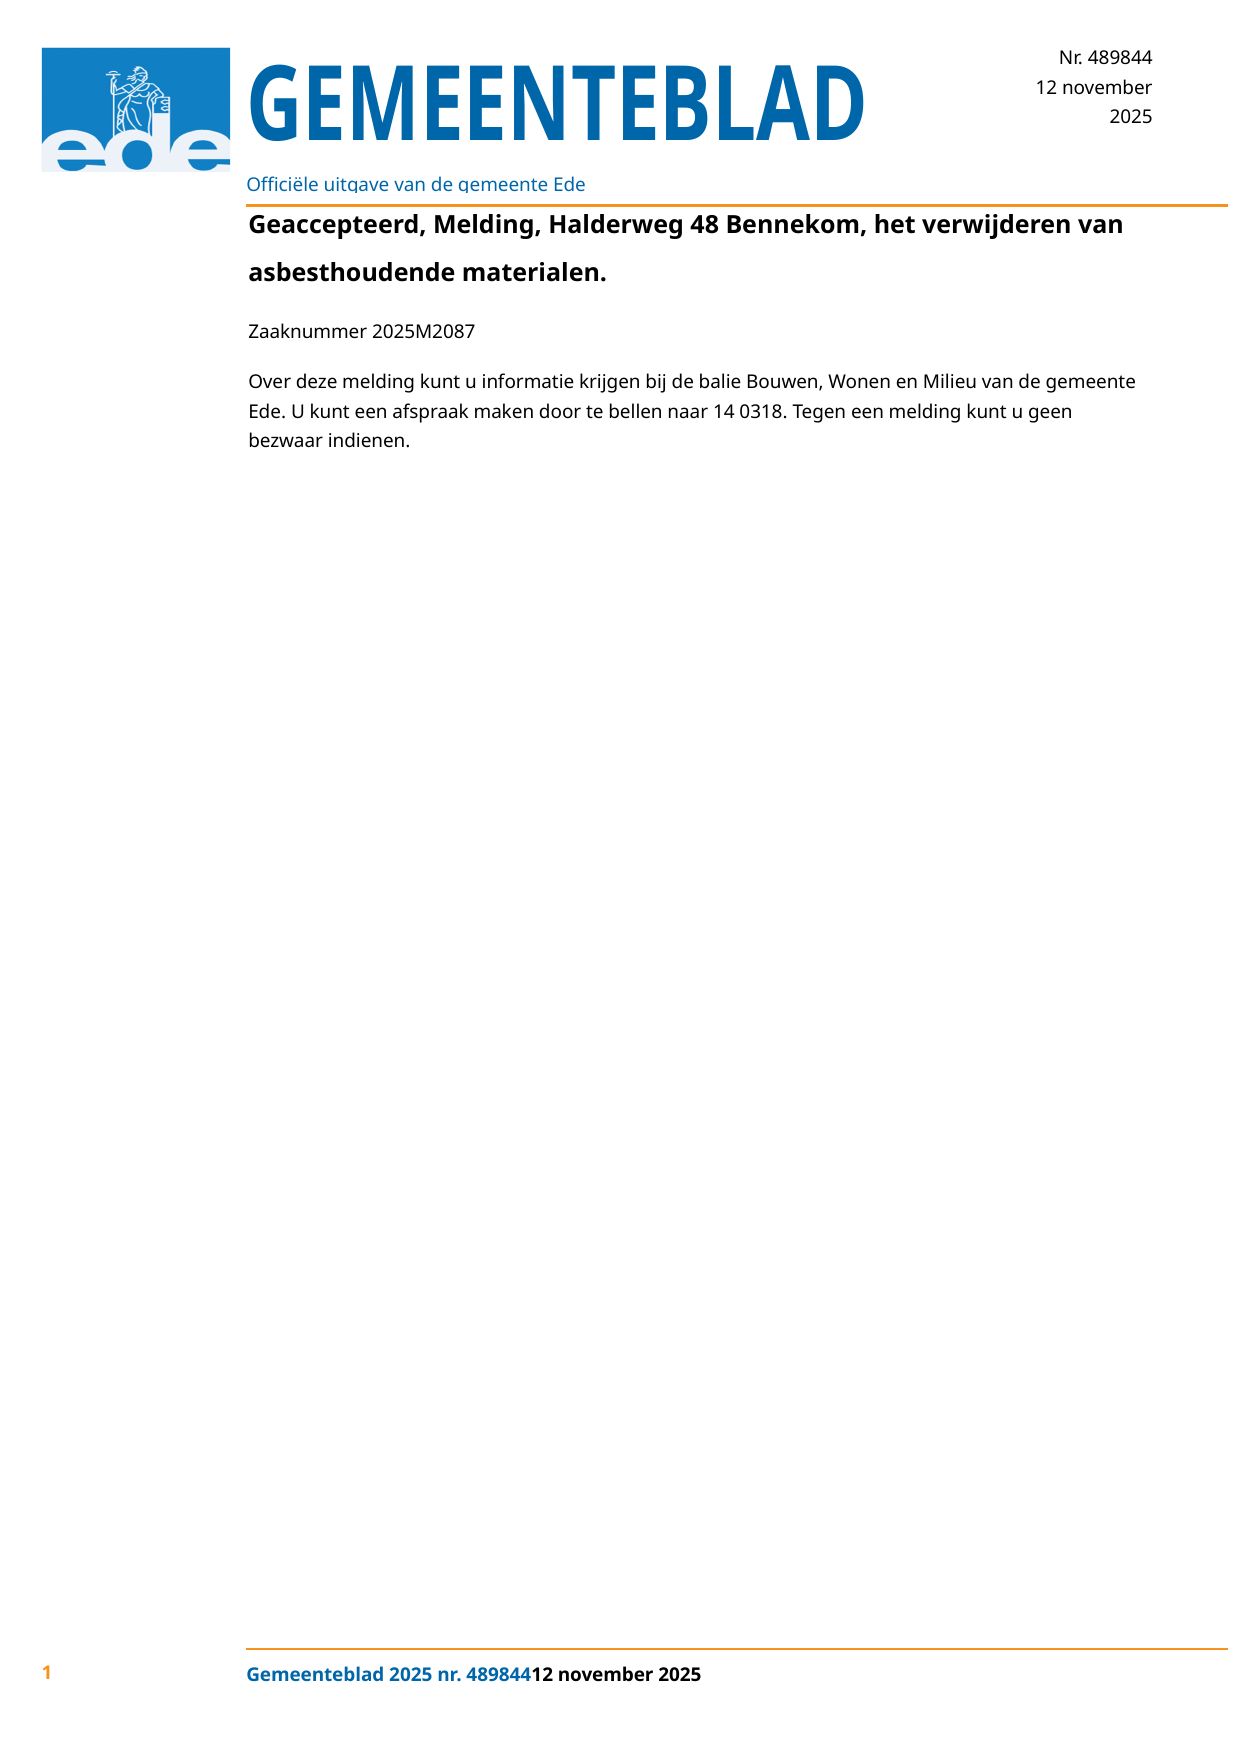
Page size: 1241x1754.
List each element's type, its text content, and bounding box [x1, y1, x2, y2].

text Zaaknummer 2025M2087 [248, 318, 1152, 344]
picture [41, 47, 231, 172]
text Over deze melding kunt u informatie krijgen bij de balie Bouwen, Wonen en Milieu van de gemeente Ede. U kunt een afspraak maken door te bellen naar 14 0318. Tegen een melding kunt u geen bezwaar indienen. [248, 368, 1152, 453]
text Geaccepteerd, Melding, Halderweg 48 Bennekom, het verwijderen van asbesthoudende materialen. [248, 207, 1152, 288]
